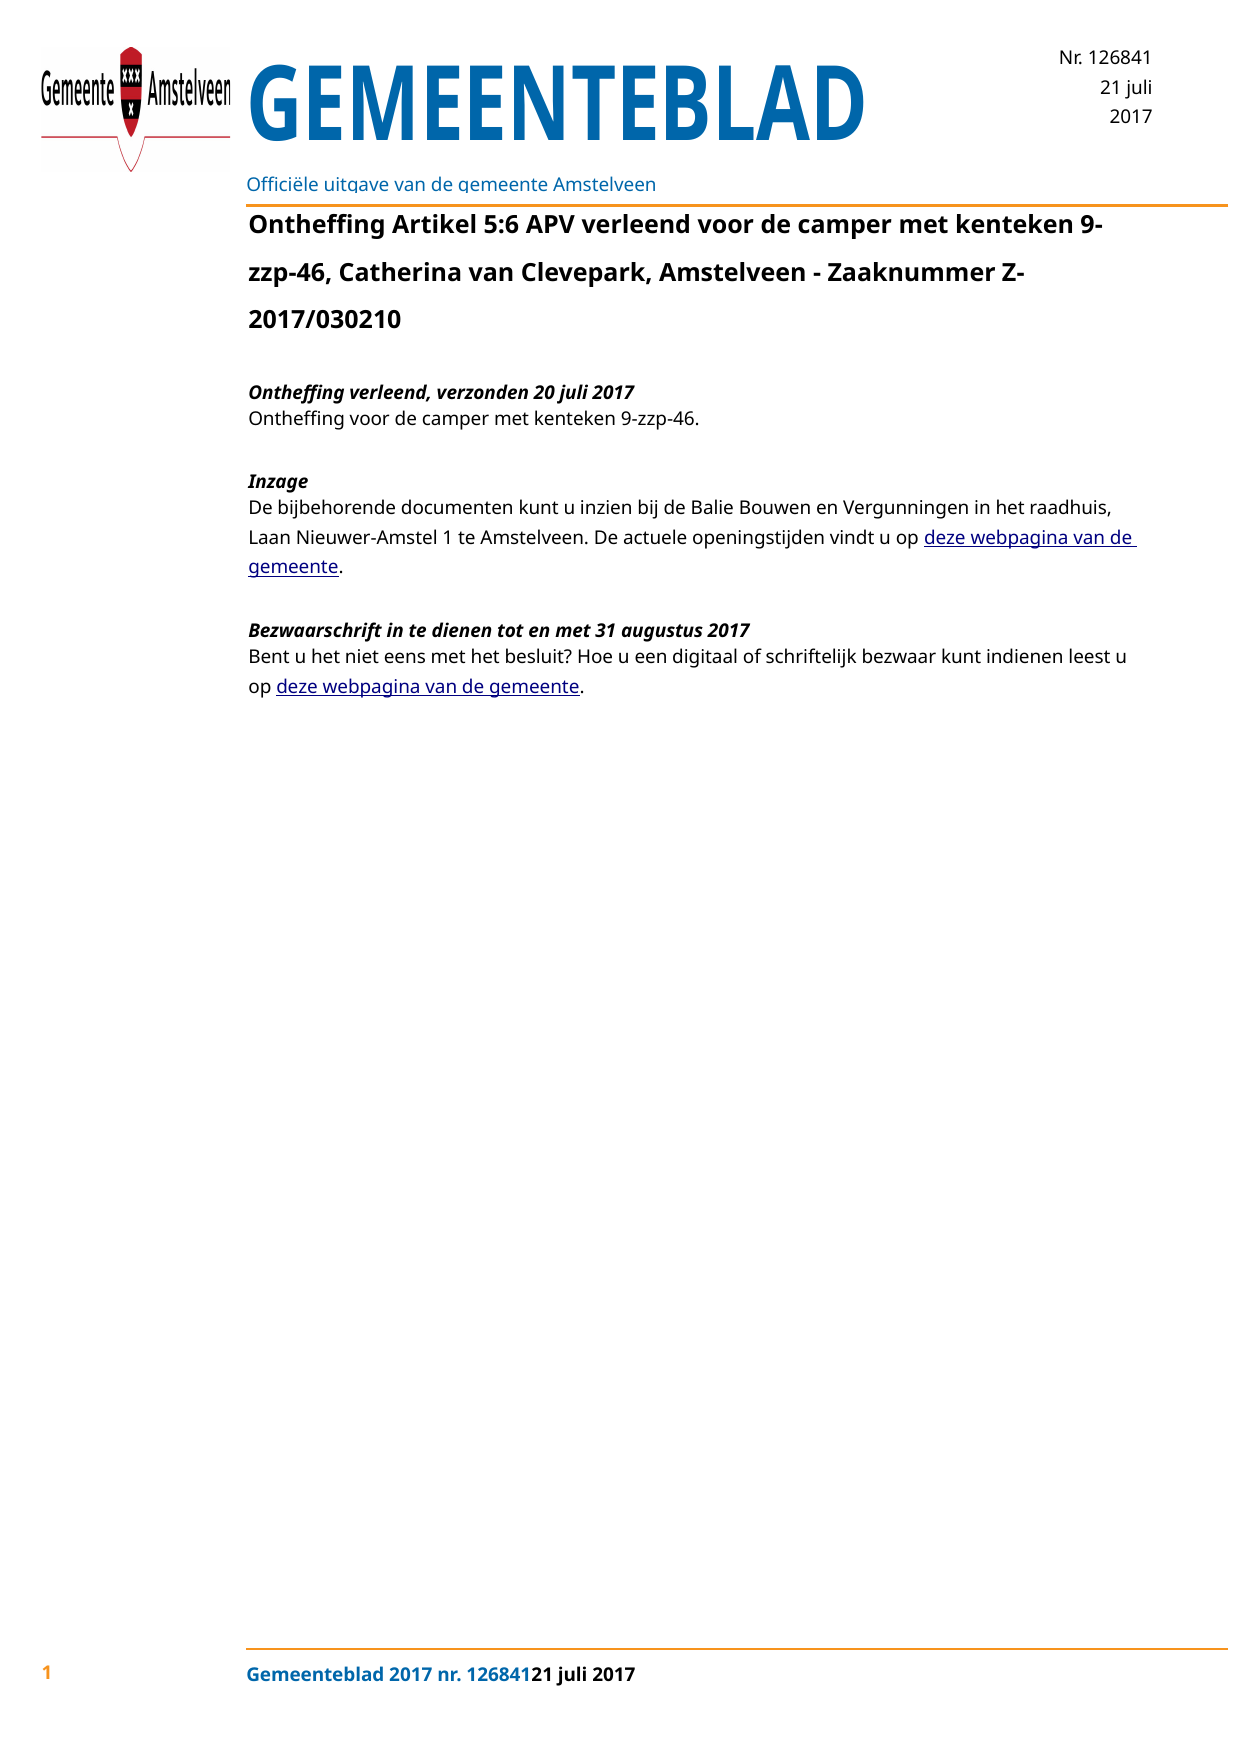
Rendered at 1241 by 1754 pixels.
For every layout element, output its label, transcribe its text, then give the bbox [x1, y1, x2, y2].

text De bijbehorende documenten kunt u inzien bij de Balie Bouwen en Vergunningen in het raadhuis, Laan Nieuwer-Amstel 1 te Amstelveen. De actuele openingstijden vindt u op deze webpagina van de gemeente. [248, 494, 1152, 579]
text Bent u het niet eens met het besluit? Hoe u een digitaal of schriftelijk bezwaar kunt indienen leest u op deze webpagina van de gemeente. [248, 643, 1152, 699]
picture [41, 47, 231, 172]
text Ontheffing Artikel 5:6 APV verleend voor de camper met kenteken 9-zzp-46, Catherina van Clevepark, Amstelveen - Zaaknummer Z-2017/030210 [248, 207, 1152, 336]
text Ontheffing voor de camper met kenteken 9-zzp-46. [248, 405, 1152, 431]
text Ontheffing verleend, verzonden 20 juli 2017 [248, 379, 1152, 405]
text Inzage [248, 469, 1152, 494]
text Bezwaarschrift in te dienen tot en met 31 augustus 2017 [248, 618, 1152, 643]
